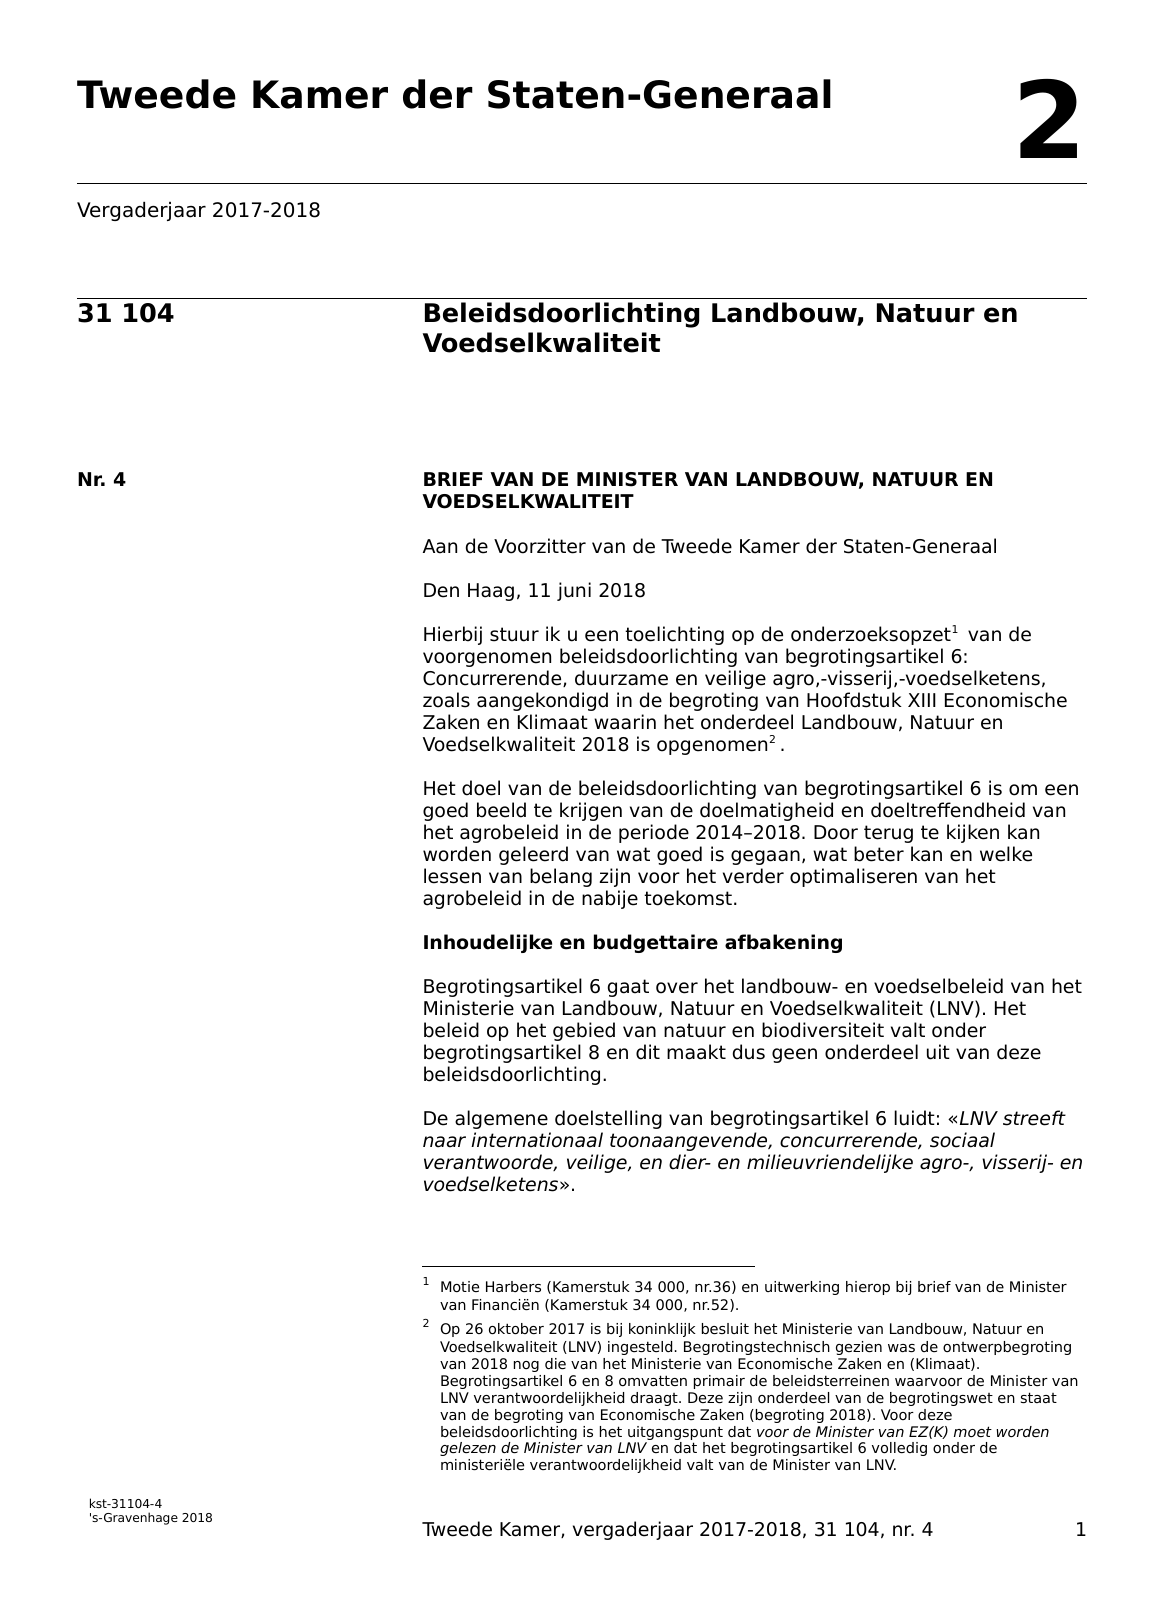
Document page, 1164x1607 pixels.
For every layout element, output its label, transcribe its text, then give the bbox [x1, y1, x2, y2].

text kst-31104-4 [88, 1497, 323, 1511]
text Aan de Voorzitter van de Tweede Kamer der Staten-Generaal [422, 536, 1087, 557]
table_cell Vergaderjaar 2017-2018 [77, 184, 1087, 298]
table_header Tweede Kamer der Staten-Generaal [77, 59, 886, 183]
text Den Haag, 11 juni 2018 [422, 580, 1087, 602]
text De algemene doelstelling van begrotingsartikel 6 luidt: «LNV streeft naar internationaal toonaangevende, concurrerende, sociaal verantwoorde, veilige, en dier- en milieuvriendelijke agro-, visserij- en voedselketens». [422, 1108, 1087, 1196]
text 's-Gravenhage 2018 [88, 1511, 323, 1525]
text Begrotingsartikel 6 gaat over het landbouw- en voedselbeleid van het Ministerie van Landbouw, Natuur en Voedselkwaliteit (LNV). Het beleid op het gebied van natuur en biodiversiteit valt onder begrotingsartikel 8 en dit maakt dus geen onderdeel uit van deze beleidsdoorlichting. [422, 976, 1087, 1086]
subtitle Nr. 4 BRIEF VAN DE MINISTER VAN LANDBOUW, NATUUR EN VOEDSELKWALITEIT [77, 469, 1087, 513]
text Hierbij stuur ik u een toelichting op de onderzoeksopzet van de voorgenomen beleidsdoorlichting van begrotingsartikel 6: Concurrerende, duurzame en veilige agro,-visserij,-voedselketens, zoals aangekondigd in de begroting van Hoofdstuk XIII Economische Zaken en Klimaat waarin het onderdeel Landbouw, Natuur en Voedselkwaliteit 2018 is opgenomen. [422, 624, 1087, 756]
text Motie Harbers (Kamerstuk 34 000, nr.36) en uitwerking hierop bij brief van de Minister van Financiën (Kamerstuk 34 000, nr.52). [422, 1275, 1087, 1314]
text Op 26 oktober 2017 is bij koninklijk besluit het Ministerie van Landbouw, Natuur en Voedselkwaliteit (LNV) ingesteld. Begrotingstechnisch gezien was de ontwerpbegroting van 2018 nog die van het Ministerie van Economische Zaken en (Klimaat). Begrotingsartikel 6 en 8 omvatten primair de beleidsterreinen waarvoor de Minister van LNV verantwoordelijkheid draagt. Deze zijn onderdeel van de begrotingswet en staat van de begroting van Economische Zaken (begroting 2018). Voor deze beleidsdoorlichting is het uitgangspunt dat voor de Minister van EZ(K) moet worden gelezen de Minister van LNV en dat het begrotingsartikel 6 volledig onder de ministeriële verantwoordelijkheid valt van de Minister van LNV. [422, 1317, 1087, 1474]
table_header 2 [886, 59, 1087, 183]
subtitle Inhoudelijke en budgettaire afbakening [422, 932, 1087, 954]
text Het doel van de beleidsdoorlichting van begrotingsartikel 6 is om een goed beeld te krijgen van de doelmatigheid en doeltreffendheid van het agrobeleid in de periode 2014–2018. Door terug te kijken kan worden geleerd van wat goed is gegaan, wat beter kan en welke lessen van belang zijn voor het verder optimaliseren van het agrobeleid in de nabije toekomst. [422, 778, 1087, 910]
subtitle 31 104 Beleidsdoorlichting Landbouw, Natuur en Voedselkwaliteit [77, 299, 1087, 358]
